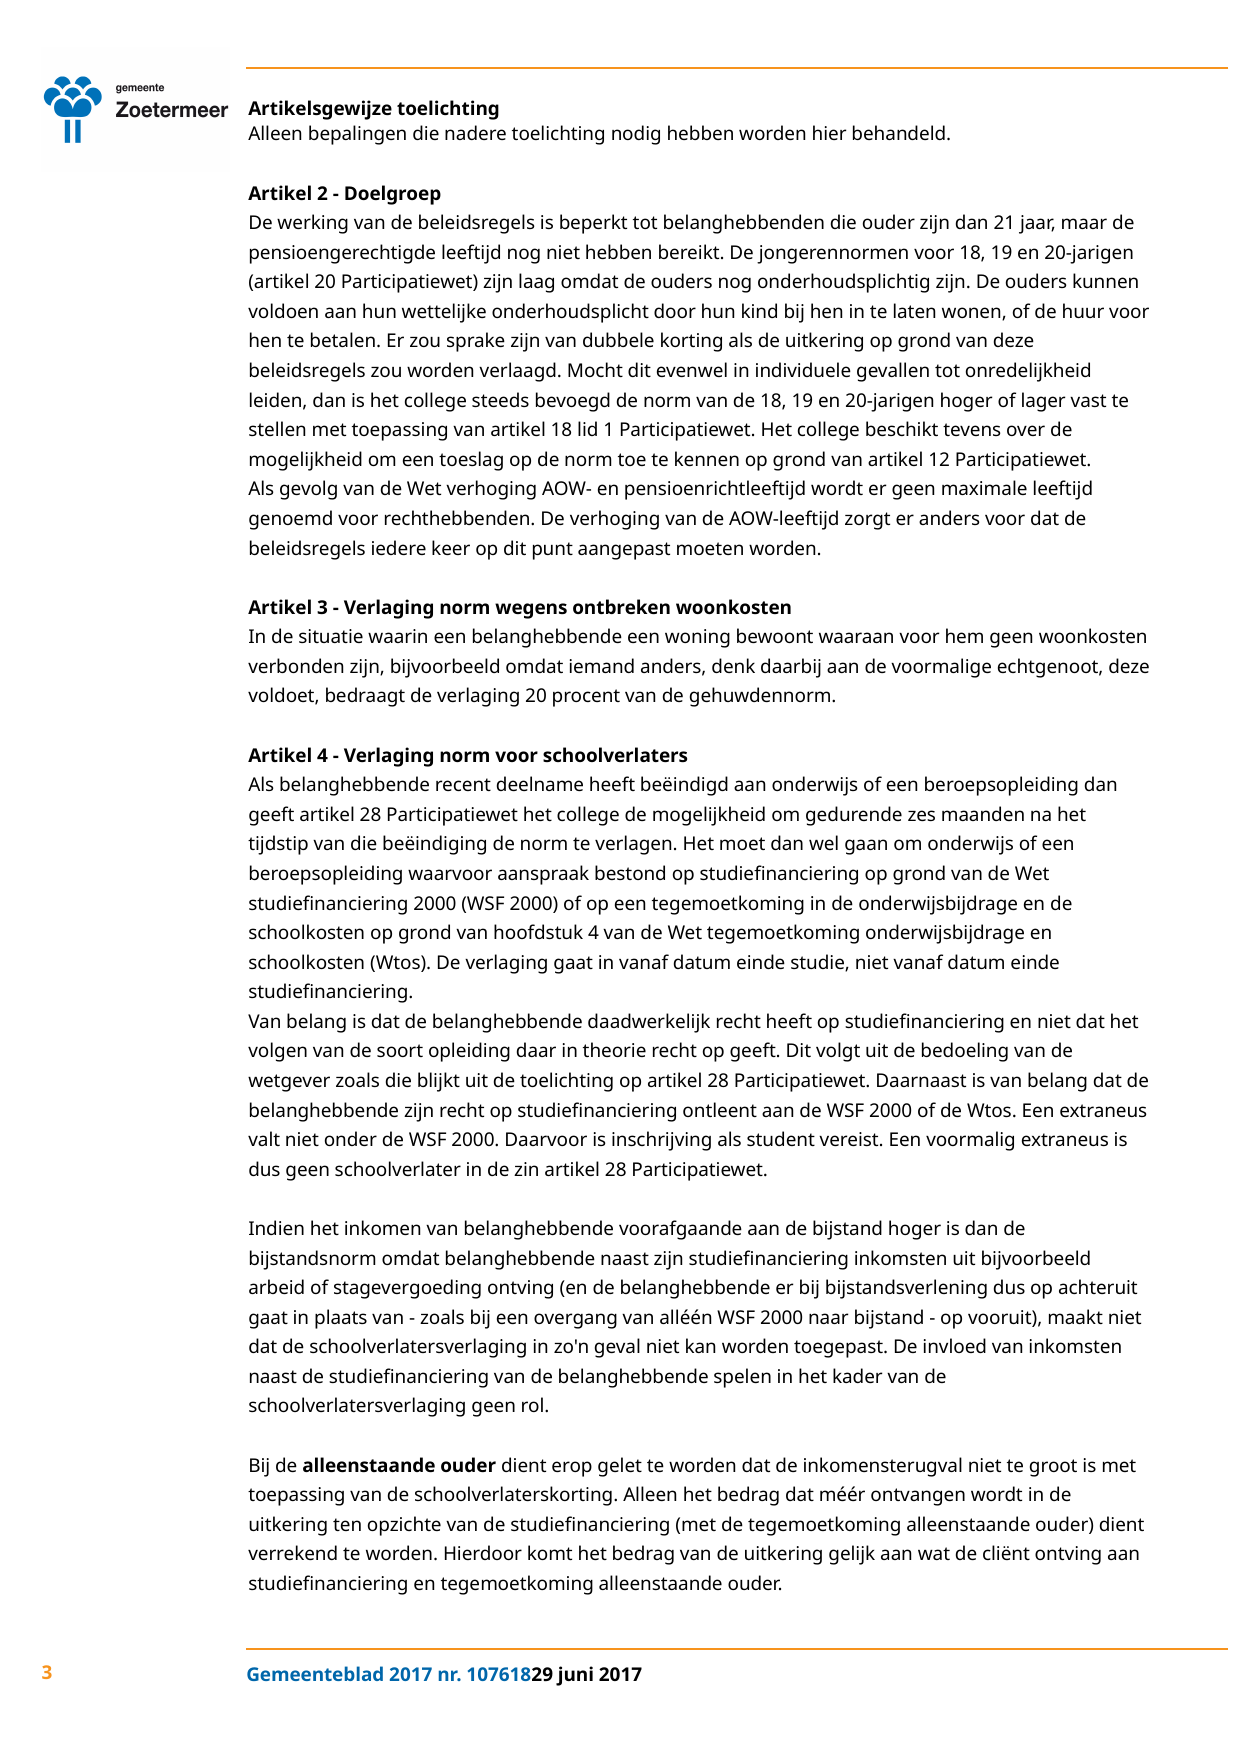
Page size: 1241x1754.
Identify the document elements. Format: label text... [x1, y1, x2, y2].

text Als gevolg van de Wet verhoging AOW- en pensioenrichtleeftijd wordt er geen maximale leeftijd genoemd voor rechthebbenden. De verhoging van de AOW-leeftijd zorgt er anders voor dat de beleidsregels iedere keer op dit punt aangepast moeten worden. [248, 476, 1152, 561]
text In de situatie waarin een belanghebbende een woning bewoont waaraan voor hem geen woonkosten verbonden zijn, bijvoorbeeld omdat iemand anders, denk daarbij aan de voormalige echtgenoot, deze voldoet, bedraagt de verlaging 20 procent van de gehuwdennorm. [248, 623, 1152, 708]
text Bij de alleenstaande ouder dient erop gelet te worden dat de inkomensterugval niet te groot is met toepassing van de schoolverlaterskorting. Alleen het bedrag dat méér ontvangen wordt in de uitkering ten opzichte van de studiefinanciering (met de tegemoetkoming alleenstaande ouder) dient verrekend te worden. Hierdoor komt het bedrag van de uitkering gelijk aan wat de cliënt ontving aan studiefinanciering en tegemoetkoming alleenstaande ouder. [248, 1452, 1152, 1596]
text Als belanghebbende recent deelname heeft beëindigd aan onderwijs of een beroepsopleiding dan geeft artikel 28 Participatiewet het college de mogelijkheid om gedurende zes maanden na het tijdstip van die beëindiging de norm te verlagen. Het moet dan wel gaan om onderwijs of een beroepsopleiding waarvoor aanspraak bestond op studiefinanciering op grond van de Wet studiefinanciering 2000 (WSF 2000) of op een tegemoetkoming in de onderwijsbijdrage en de schoolkosten op grond van hoofdstuk 4 van de Wet tegemoetkoming onderwijsbijdrage en schoolkosten (Wtos). De verlaging gaat in vanaf datum einde studie, niet vanaf datum einde studiefinanciering. [248, 771, 1152, 1004]
text De werking van de beleidsregels is beperkt tot belanghebbenden die ouder zijn dan 21 jaar, maar de pensioengerechtigde leeftijd nog niet hebben bereikt. De jongerennormen voor 18, 19 en 20-jarigen (artikel 20 Participatiewet) zijn laag omdat de ouders nog onderhoudsplichtig zijn. De ouders kunnen voldoen aan hun wettelijke onderhoudsplicht door hun kind bij hen in te laten wonen, of de huur voor hen te betalen. Er zou sprake zijn van dubbele korting als de uitkering op grond van deze beleidsregels zou worden verlaagd. Mocht dit evenwel in individuele gevallen tot onredelijkheid leiden, dan is het college steeds bevoegd de norm van de 18, 19 en 20-jarigen hoger of lager vast te stellen met toepassing van artikel 18 lid 1 Participatiewet. Het college beschikt tevens over de mogelijkheid om een toeslag op de norm toe te kennen op grond van artikel 12 Participatiewet. [248, 209, 1152, 472]
text Artikel 4 - Verlaging norm voor schoolverlaters [248, 742, 1152, 768]
text Artikelsgewijze toelichting [248, 95, 1152, 121]
picture [41, 47, 231, 172]
text Van belang is dat de belanghebbende daadwerkelijk recht heeft op studiefinanciering en niet dat het volgen van de soort opleiding daar in theorie recht op geeft. Dit volgt uit de bedoeling van de wetgever zoals die blijkt uit de toelichting op artikel 28 Participatiewet. Daarnaast is van belang dat de belanghebbende zijn recht op studiefinanciering ontleent aan de WSF 2000 of de Wtos. Een extraneus valt niet onder de WSF 2000. Daarvoor is inschrijving als student vereist. Een voormalig extraneus is dus geen schoolverlater in de zin artikel 28 Participatiewet. [248, 1008, 1152, 1182]
text Alleen bepalingen die nadere toelichting nodig hebben worden hier behandeld. [248, 121, 1152, 146]
text Artikel 3 - Verlaging norm wegens ontbreken woonkosten [248, 594, 1152, 620]
text Indien het inkomen van belanghebbende voorafgaande aan de bijstand hoger is dan de bijstandsnorm omdat belanghebbende naast zijn studiefinanciering inkomsten uit bijvoorbeeld arbeid of stagevergoeding ontving (en de belanghebbende er bij bijstandsverlening dus op achteruit gaat in plaats van - zoals bij een overgang van alléén WSF 2000 naar bijstand - op vooruit), maakt niet dat de schoolverlatersverlaging in zo'n geval niet kan worden toegepast. De invloed van inkomsten naast de studiefinanciering van de belanghebbende spelen in het kader van de schoolverlatersverlaging geen rol. [248, 1215, 1152, 1418]
text Artikel 2 - Doelgroep [248, 180, 1152, 206]
